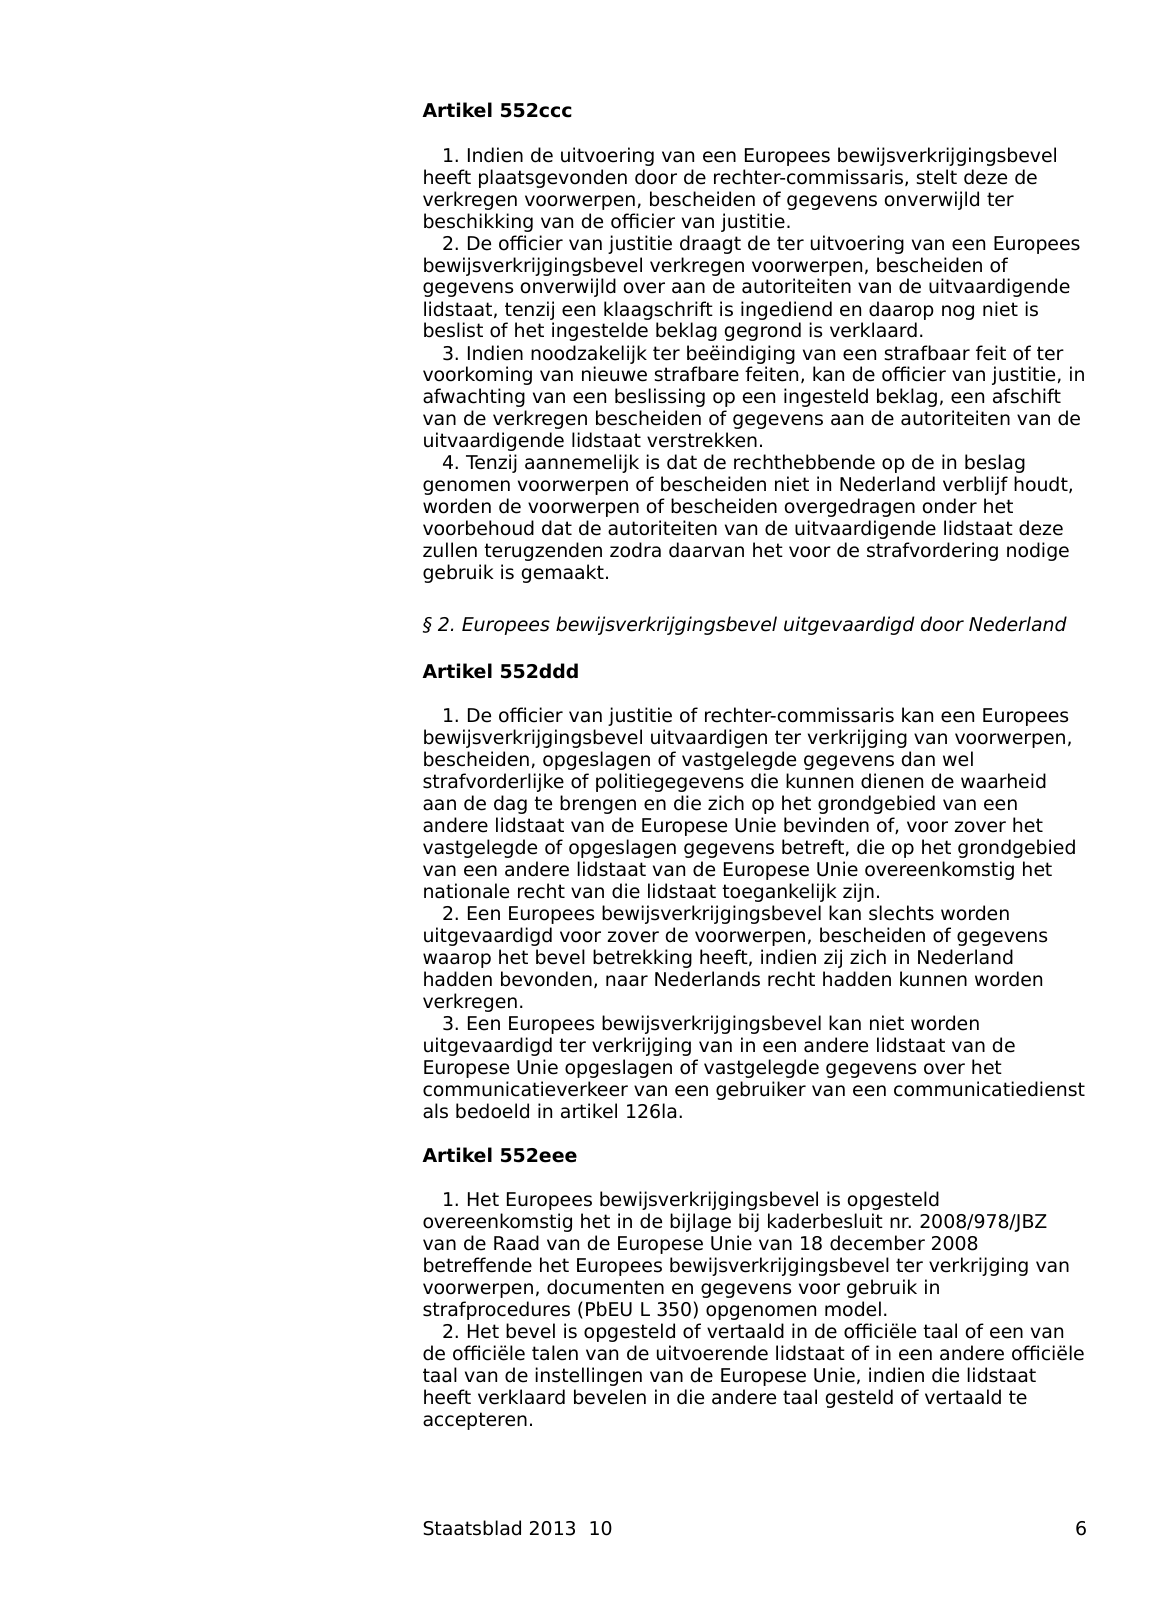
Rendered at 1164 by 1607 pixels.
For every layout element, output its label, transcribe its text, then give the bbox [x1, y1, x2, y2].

text 1. De officier van justitie of rechter-commissaris kan een Europees bewijsverkrijgingsbevel uitvaardigen ter verkrijging van voorwerpen, bescheiden, opgeslagen of vastgelegde gegevens dan wel strafvorderlijke of politiegegevens die kunnen dienen de waarheid aan de dag te brengen en die zich op het grondgebied van een andere lidstaat van de Europese Unie bevinden of, voor zover het vastgelegde of opgeslagen gegevens betreft, die op het grondgebied van een andere lidstaat van de Europese Unie overeenkomstig het nationale recht van die lidstaat toegankelijk zijn. [422, 705, 1087, 903]
subtitle Artikel 552ccc [422, 100, 1087, 122]
text 4. Tenzij aannemelijk is dat de rechthebbende op de in beslag genomen voorwerpen of bescheiden niet in Nederland verblijf houdt, worden de voorwerpen of bescheiden overgedragen onder het voorbehoud dat de autoriteiten van de uitvaardigende lidstaat deze zullen terugzenden zodra daarvan het voor de strafvordering nodige gebruik is gemaakt. [422, 452, 1087, 584]
subtitle Artikel 552eee [422, 1145, 1087, 1167]
text 2. De officier van justitie draagt de ter uitvoering van een Europees bewijsverkrijgingsbevel verkregen voorwerpen, bescheiden of gegevens onverwijld over aan de autoriteiten van de uitvaardigende lidstaat, tenzij een klaagschrift is ingediend en daarop nog niet is beslist of het ingestelde beklag gegrond is verklaard. [422, 232, 1087, 342]
text 3. Indien noodzakelijk ter beëindiging van een strafbaar feit of ter voorkoming van nieuwe strafbare feiten, kan de officier van justitie, in afwachting van een beslissing op een ingesteld beklag, een afschift van de verkregen bescheiden of gegevens aan de autoriteiten van de uitvaardigende lidstaat verstrekken. [422, 342, 1087, 452]
text 2. Een Europees bewijsverkrijgingsbevel kan slechts worden uitgevaardigd voor zover de voorwerpen, bescheiden of gegevens waarop het bevel betrekking heeft, indien zij zich in Nederland hadden bevonden, naar Nederlands recht hadden kunnen worden verkregen. [422, 903, 1087, 1013]
subtitle § 2. Europees bewijsverkrijgingsbevel uitgevaardigd door Nederland [422, 614, 1087, 636]
subtitle Artikel 552ddd [422, 661, 1087, 683]
text 3. Een Europees bewijsverkrijgingsbevel kan niet worden uitgevaardigd ter verkrijging van in een andere lidstaat van de Europese Unie opgeslagen of vastgelegde gegevens over het communicatieverkeer van een gebruiker van een communicatiedienst als bedoeld in artikel 126la. [422, 1013, 1087, 1123]
text 1. Indien de uitvoering van een Europees bewijsverkrijgingsbevel heeft plaatsgevonden door de rechter-commissaris, stelt deze de verkregen voorwerpen, bescheiden of gegevens onverwijld ter beschikking van de officier van justitie. [422, 144, 1087, 232]
text 1. Het Europees bewijsverkrijgingsbevel is opgesteld overeenkomstig het in de bijlage bij kaderbesluit nr. 2008/978/JBZ van de Raad van de Europese Unie van 18 december 2008 betreffende het Europees bewijsverkrijgingsbevel ter verkrijging van voorwerpen, documenten en gegevens voor gebruik in strafprocedures (PbEU L 350) opgenomen model. [422, 1189, 1087, 1321]
text 2. Het bevel is opgesteld of vertaald in de officiële taal of een van de officiële talen van de uitvoerende lidstaat of in een andere officiële taal van de instellingen van de Europese Unie, indien die lidstaat heeft verklaard bevelen in die andere taal gesteld of vertaald te accepteren. [422, 1321, 1087, 1431]
